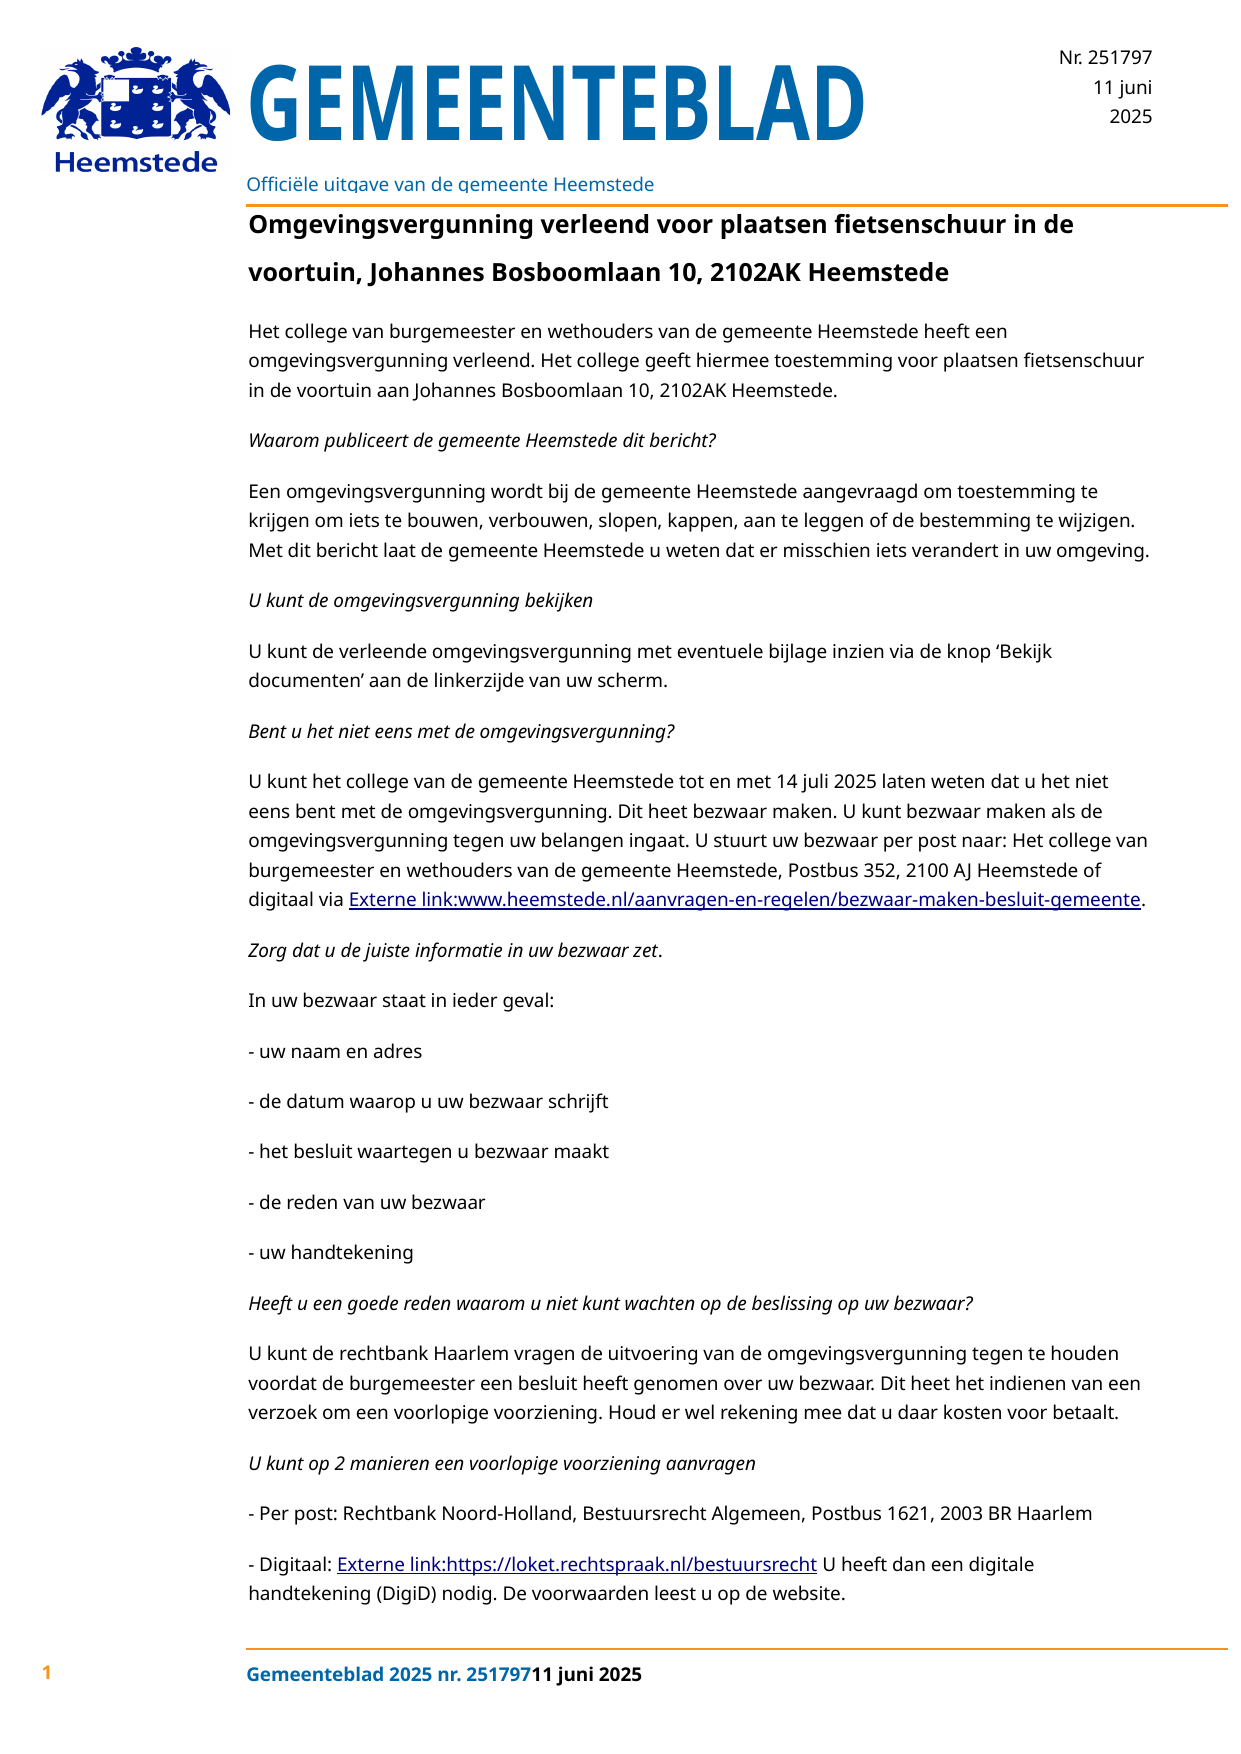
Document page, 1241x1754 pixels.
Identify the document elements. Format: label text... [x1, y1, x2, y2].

text Heeft u een goede reden waarom u niet kunt wachten op de beslissing op uw bezwaar? [248, 1290, 1152, 1316]
text - de datum waarop u uw bezwaar schrijft [248, 1088, 1152, 1114]
text Zorg dat u de juiste informatie in uw bezwaar zet. [248, 937, 1152, 963]
text U kunt het college van de gemeente Heemstede tot en met 14 juli 2025 laten weten dat u het niet eens bent met de omgevingsvergunning. Dit heet bezwaar maken. U kunt bezwaar maken als de omgevingsvergunning tegen uw belangen ingaat. U stuurt uw bezwaar per post naar: Het college van burgemeester en wethouders van de gemeente Heemstede, Postbus 352, 2100 AJ Heemstede of digitaal via Externe link:www.heemstede.nl/aanvragen-en-regelen/bezwaar-maken-besluit-gemeente. [248, 768, 1152, 912]
text Omgevingsvergunning verleend voor plaatsen fietsenschuur in de voortuin, Johannes Bosboomlaan 10, 2102AK Heemstede [248, 207, 1152, 288]
text U kunt de rechtbank Haarlem vragen de uitvoering van de omgevingsvergunning tegen te houden voordat de burgemeester een besluit heeft genomen over uw bezwaar. Dit heet het indienen van een verzoek om een voorlopige voorziening. Houd er wel rekening mee dat u daar kosten voor betaalt. [248, 1340, 1152, 1425]
picture [41, 47, 231, 172]
text - Digitaal: Externe link:https://loket.rechtspraak.nl/bestuursrecht U heeft dan een digitale handtekening (DigiD) nodig. De voorwaarden leest u op de website. [248, 1551, 1152, 1606]
text - uw handtekening [248, 1239, 1152, 1265]
text - het besluit waartegen u bezwaar maakt [248, 1139, 1152, 1164]
text U kunt op 2 manieren een voorlopige voorziening aanvragen [248, 1450, 1152, 1476]
text Het college van burgemeester en wethouders van de gemeente Heemstede heeft een omgevingsvergunning verleend. Het college geeft hiermee toestemming voor plaatsen fietsenschuur in de voortuin aan Johannes Bosboomlaan 10, 2102AK Heemstede. [248, 318, 1152, 403]
text - Per post: Rechtbank Noord-Holland, Bestuursrecht Algemeen, Postbus 1621, 2003 BR Haarlem [248, 1500, 1152, 1526]
text - de reden van uw bezwaar [248, 1189, 1152, 1215]
text - uw naam en adres [248, 1038, 1152, 1064]
text U kunt de verleende omgevingsvergunning met eventuele bijlage inzien via de knop ‘Bekijk documenten’ aan de linkerzijde van uw scherm. [248, 638, 1152, 693]
text Een omgevingsvergunning wordt bij de gemeente Heemstede aangevraagd om toestemming te krijgen om iets te bouwen, verbouwen, slopen, kappen, aan te leggen of de bestemming te wijzigen. Met dit bericht laat de gemeente Heemstede u weten dat er misschien iets verandert in uw omgeving. [248, 478, 1152, 563]
text U kunt de omgevingsvergunning bekijken [248, 587, 1152, 613]
text Waarom publiceert de gemeente Heemstede dit bericht? [248, 427, 1152, 453]
text Bent u het niet eens met de omgevingsvergunning? [248, 718, 1152, 744]
text In uw bezwaar staat in ieder geval: [248, 987, 1152, 1013]
